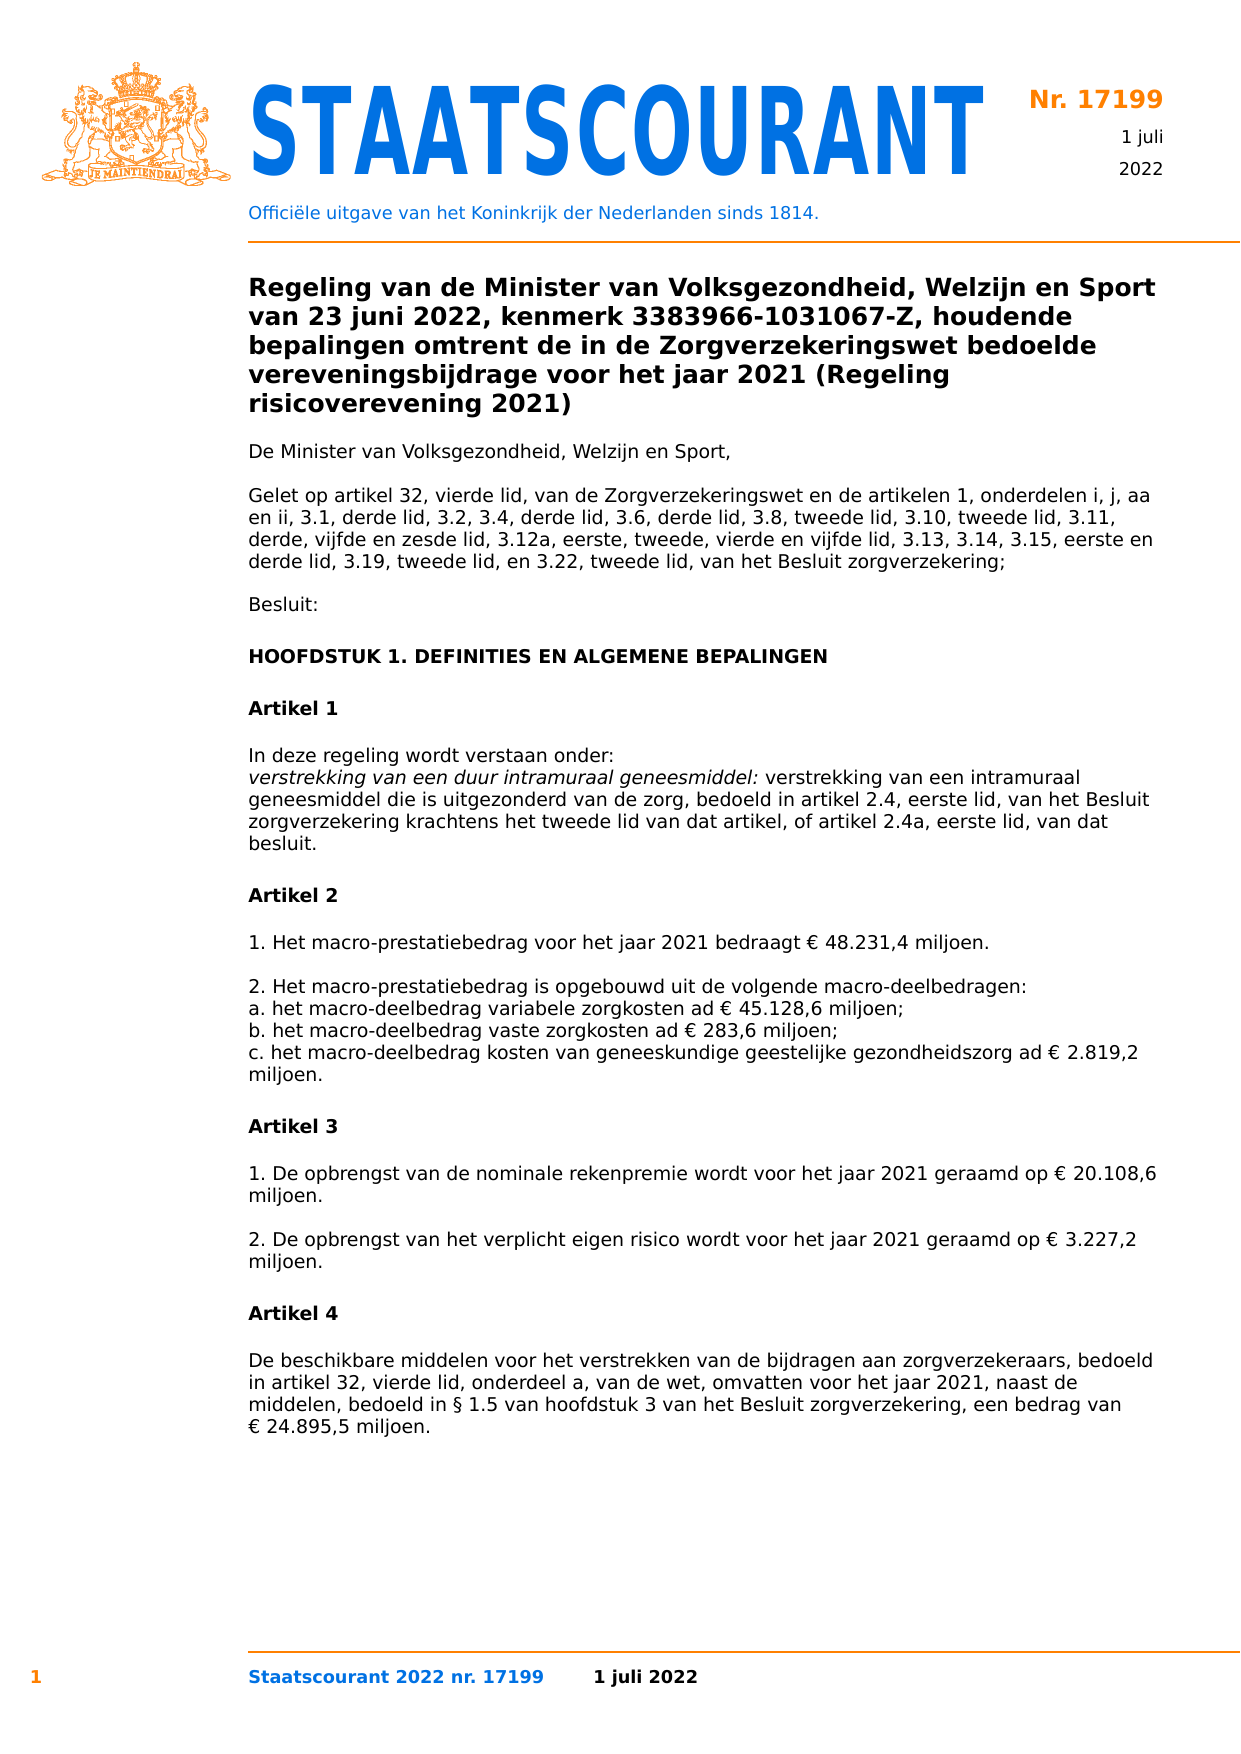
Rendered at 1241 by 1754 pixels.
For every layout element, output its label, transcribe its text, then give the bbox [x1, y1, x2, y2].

text a. het macro-deelbedrag variabele zorgkosten ad € 45.128,6 miljoen; [248, 998, 1163, 1020]
subtitle Artikel 3 [248, 1116, 1163, 1138]
text 2. De opbrengst van het verplicht eigen risico wordt voor het jaar 2021 geraamd op € 3.227,2 miljoen. [248, 1229, 1163, 1273]
table_cell Officiële uitgave van het Koninkrijk der Nederlanden sinds 1814. [248, 203, 1240, 241]
subtitle Regeling van de Minister van Volksgezondheid, Welzijn en Sport van 23 juni 2022, kenmerk 3383966-1031067-Z, houdende bepalingen omtrent de in de Zorgverzekeringswet bedoelde vereveningsbijdrage voor het jaar 2021 (Regeling risicoverevening 2021) [248, 273, 1163, 419]
table_cell 2022 [998, 153, 1240, 203]
table_header Nr. 17199 [998, 62, 1240, 121]
text De beschikbare middelen voor het verstrekken van de bijdragen aan zorgverzekeraars, bedoeld in artikel 32, vierde lid, onderdeel a, van de wet, omvatten voor het jaar 2021, naast de middelen, bedoeld in § 1.5 van hoofdstuk 3 van het Besluit zorgverzekering, een bedrag van € 24.895,5 miljoen. [248, 1350, 1163, 1438]
text 1. De opbrengst van de nominale rekenpremie wordt voor het jaar 2021 geraamd op € 20.108,6 miljoen. [248, 1163, 1163, 1207]
text 1. Het macro-prestatiebedrag voor het jaar 2021 bedraagt € 48.231,4 miljoen. [248, 932, 1163, 954]
text c. het macro-deelbedrag kosten van geneeskundige geestelijke gezondheidszorg ad € 2.819,2 miljoen. [248, 1042, 1163, 1086]
text Besluit: [248, 594, 1163, 616]
text verstrekking van een duur intramuraal geneesmiddel: verstrekking van een intramuraal geneesmiddel die is uitgezonderd van de zorg, bedoeld in artikel 2.4, eerste lid, van het Besluit zorgverzekering krachtens het tweede lid van dat artikel, of artikel 2.4a, eerste lid, van dat besluit. [248, 767, 1163, 855]
table_header [25, 62, 248, 241]
table_cell 1 juli [998, 121, 1240, 153]
picture [41, 62, 231, 186]
text In deze regeling wordt verstaan onder: [248, 745, 1163, 767]
subtitle Artikel 1 [248, 698, 1163, 720]
text 2. Het macro-prestatiebedrag is opgebouwd uit de volgende macro-deelbedragen: [248, 976, 1163, 998]
subtitle Artikel 2 [248, 885, 1163, 907]
text b. het macro-deelbedrag vaste zorgkosten ad € 283,6 miljoen; [248, 1020, 1163, 1042]
text Gelet op artikel 32, vierde lid, van de Zorgverzekeringswet en de artikelen 1, onderdelen i, j, aa en ii, 3.1, derde lid, 3.2, 3.4, derde lid, 3.6, derde lid, 3.8, tweede lid, 3.10, tweede lid, 3.11, derde, vijfde en zesde lid, 3.12a, eerste, tweede, vierde en vijfde lid, 3.13, 3.14, 3.15, eerste en derde lid, 3.19, tweede lid, en 3.22, tweede lid, van het Besluit zorgverzekering; [248, 484, 1163, 572]
table_header STAATSCOURANT [248, 62, 998, 203]
subtitle HOOFDSTUK 1. DEFINITIES EN ALGEMENE BEPALINGEN [248, 646, 1163, 668]
subtitle Artikel 4 [248, 1303, 1163, 1325]
text De Minister van Volksgezondheid, Welzijn en Sport, [248, 441, 1163, 463]
